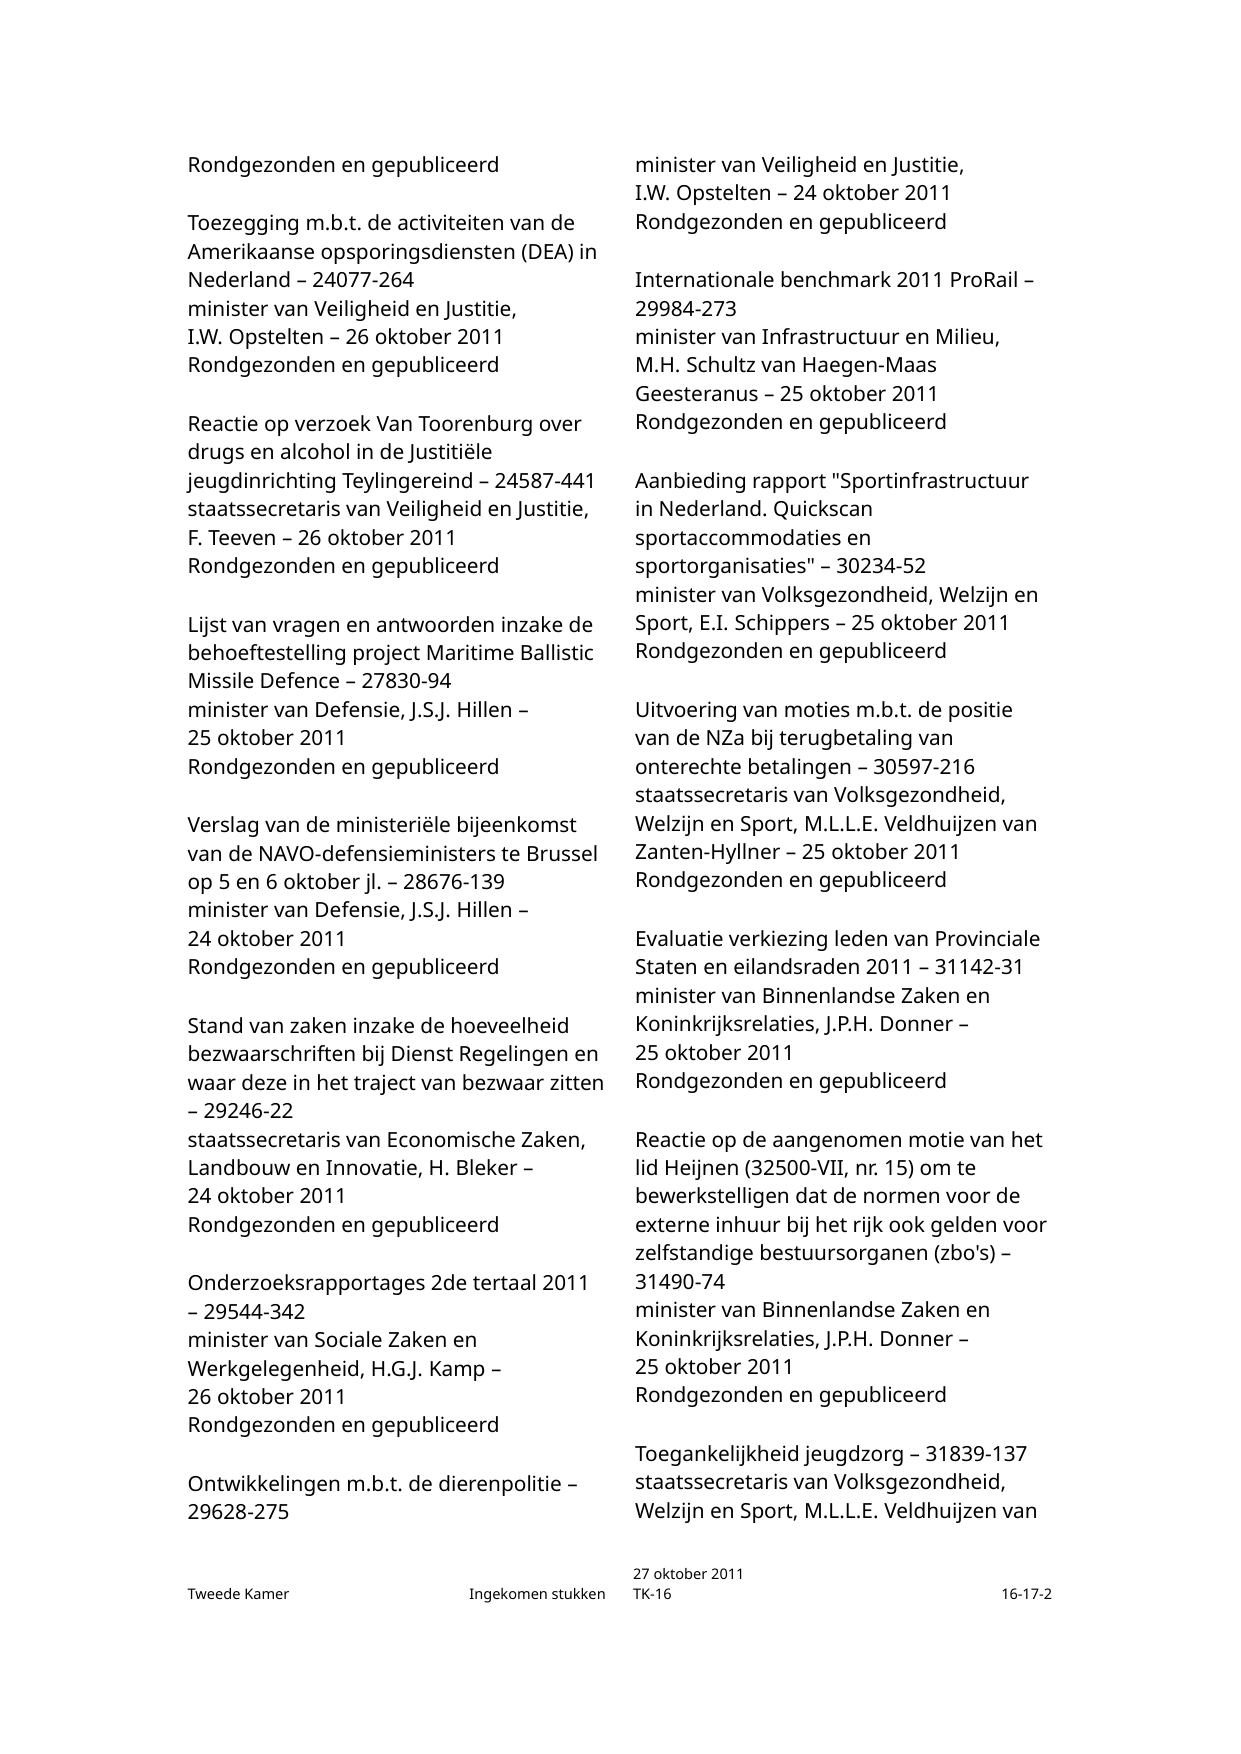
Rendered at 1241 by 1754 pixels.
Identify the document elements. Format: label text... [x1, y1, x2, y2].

text Rondgezonden en gepubliceerd [187, 351, 605, 379]
text Reactie op de aangenomen motie van het lid Heijnen (32500-VII, nr. 15) om te bewerkstelligen dat de normen voor de externe inhuur bij het rijk ook gelden voor zelfstandige bestuursorganen (zbo's) – 31490-74 [635, 1125, 1053, 1295]
text Ontwikkelingen m.b.t. de dierenpolitie – 29628-275 [187, 1469, 605, 1526]
text Rondgezonden en gepubliceerd [187, 1411, 605, 1439]
text Verslag van de ministeriële bijeenkomst van de NAVO-defensieministers te Brussel op 5 en 6 oktober jl. – 28676-139 [187, 810, 605, 896]
text Uitvoering van moties m.b.t. de positie van de NZa bij terugbetaling van onterechte betalingen – 30597-216 [635, 695, 1053, 780]
text Rondgezonden en gepubliceerd [187, 952, 605, 981]
text Stand van zaken inzake de hoeveelheid bezwaarschriften bij Dienst Regelingen en waar deze in het traject van bezwaar zitten – 29246-22 [187, 1011, 605, 1125]
text minister van Volksgezondheid, Welzijn en Sport, E.I. Schippers – 25 oktober 2011 [635, 580, 1053, 637]
text Rondgezonden en gepubliceerd [187, 752, 605, 780]
text Rondgezonden en gepubliceerd [635, 407, 1053, 436]
text Rondgezonden en gepubliceerd [635, 1066, 1053, 1095]
text Rondgezonden en gepubliceerd [187, 150, 605, 178]
text minister van Veiligheid en Justitie, I.W. Opstelten – 26 oktober 2011 [187, 294, 605, 351]
text staatssecretaris van Volksgezondheid, Welzijn en Sport, M.L.L.E. Veldhuijzen van Zanten-Hyllner – 25 oktober 2011 [635, 780, 1053, 866]
text minister van Infrastructuur en Milieu, M.H. Schultz van Haegen-Maas Geesteranus – 25 oktober 2011 [635, 322, 1053, 407]
text minister van Defensie, J.S.J. Hillen – 25 oktober 2011 [187, 695, 605, 752]
text minister van Binnenlandse Zaken en Koninkrijksrelaties, J.P.H. Donner – 25 oktober 2011 [635, 981, 1053, 1066]
text minister van Defensie, J.S.J. Hillen – 24 oktober 2011 [187, 896, 605, 952]
text minister van Sociale Zaken en Werkgelegenheid, H.G.J. Kamp – 26 oktober 2011 [187, 1325, 605, 1411]
text staatssecretaris van Economische Zaken, Landbouw en Innovatie, H. Bleker – 24 oktober 2011 [187, 1125, 605, 1210]
text minister van Binnenlandse Zaken en Koninkrijksrelaties, J.P.H. Donner – 25 oktober 2011 [635, 1295, 1053, 1381]
text minister van Veiligheid en Justitie, I.W. Opstelten – 24 oktober 2011 [635, 150, 1053, 207]
text Rondgezonden en gepubliceerd [635, 866, 1053, 894]
text Rondgezonden en gepubliceerd [635, 207, 1053, 235]
text Rondgezonden en gepubliceerd [635, 637, 1053, 665]
text Evaluatie verkiezing leden van Provinciale Staten en eilandsraden 2011 – 31142-31 [635, 924, 1053, 981]
text Toegankelijkheid jeugdzorg – 31839-137 [635, 1439, 1053, 1467]
text Onderzoeksrapportages 2de tertaal 2011 – 29544-342 [187, 1268, 605, 1325]
text Reactie op verzoek Van Toorenburg over drugs en alcohol in de Justitiële jeugdinrichting Teylingereind – 24587-441 [187, 409, 605, 494]
text staatssecretaris van Veiligheid en Justitie, F. Teeven – 26 oktober 2011 [187, 494, 605, 551]
text staatssecretaris van Volksgezondheid, Welzijn en Sport, M.L.L.E. Veldhuijzen van [635, 1467, 1053, 1524]
text Internationale benchmark 2011 ProRail – 29984-273 [635, 265, 1053, 322]
text Rondgezonden en gepubliceerd [635, 1381, 1053, 1409]
text Rondgezonden en gepubliceerd [187, 1210, 605, 1238]
text Lijst van vragen en antwoorden inzake de behoeftestelling project Maritime Ballistic Missile Defence – 27830-94 [187, 610, 605, 695]
text Rondgezonden en gepubliceerd [187, 551, 605, 580]
text Toezegging m.b.t. de activiteiten van de Amerikaanse opsporingsdiensten (DEA) in Nederland – 24077-264 [187, 208, 605, 294]
text Aanbieding rapport "Sportinfrastructuur in Nederland. Quickscan sportaccommodaties en sportorganisaties" – 30234-52 [635, 466, 1053, 580]
